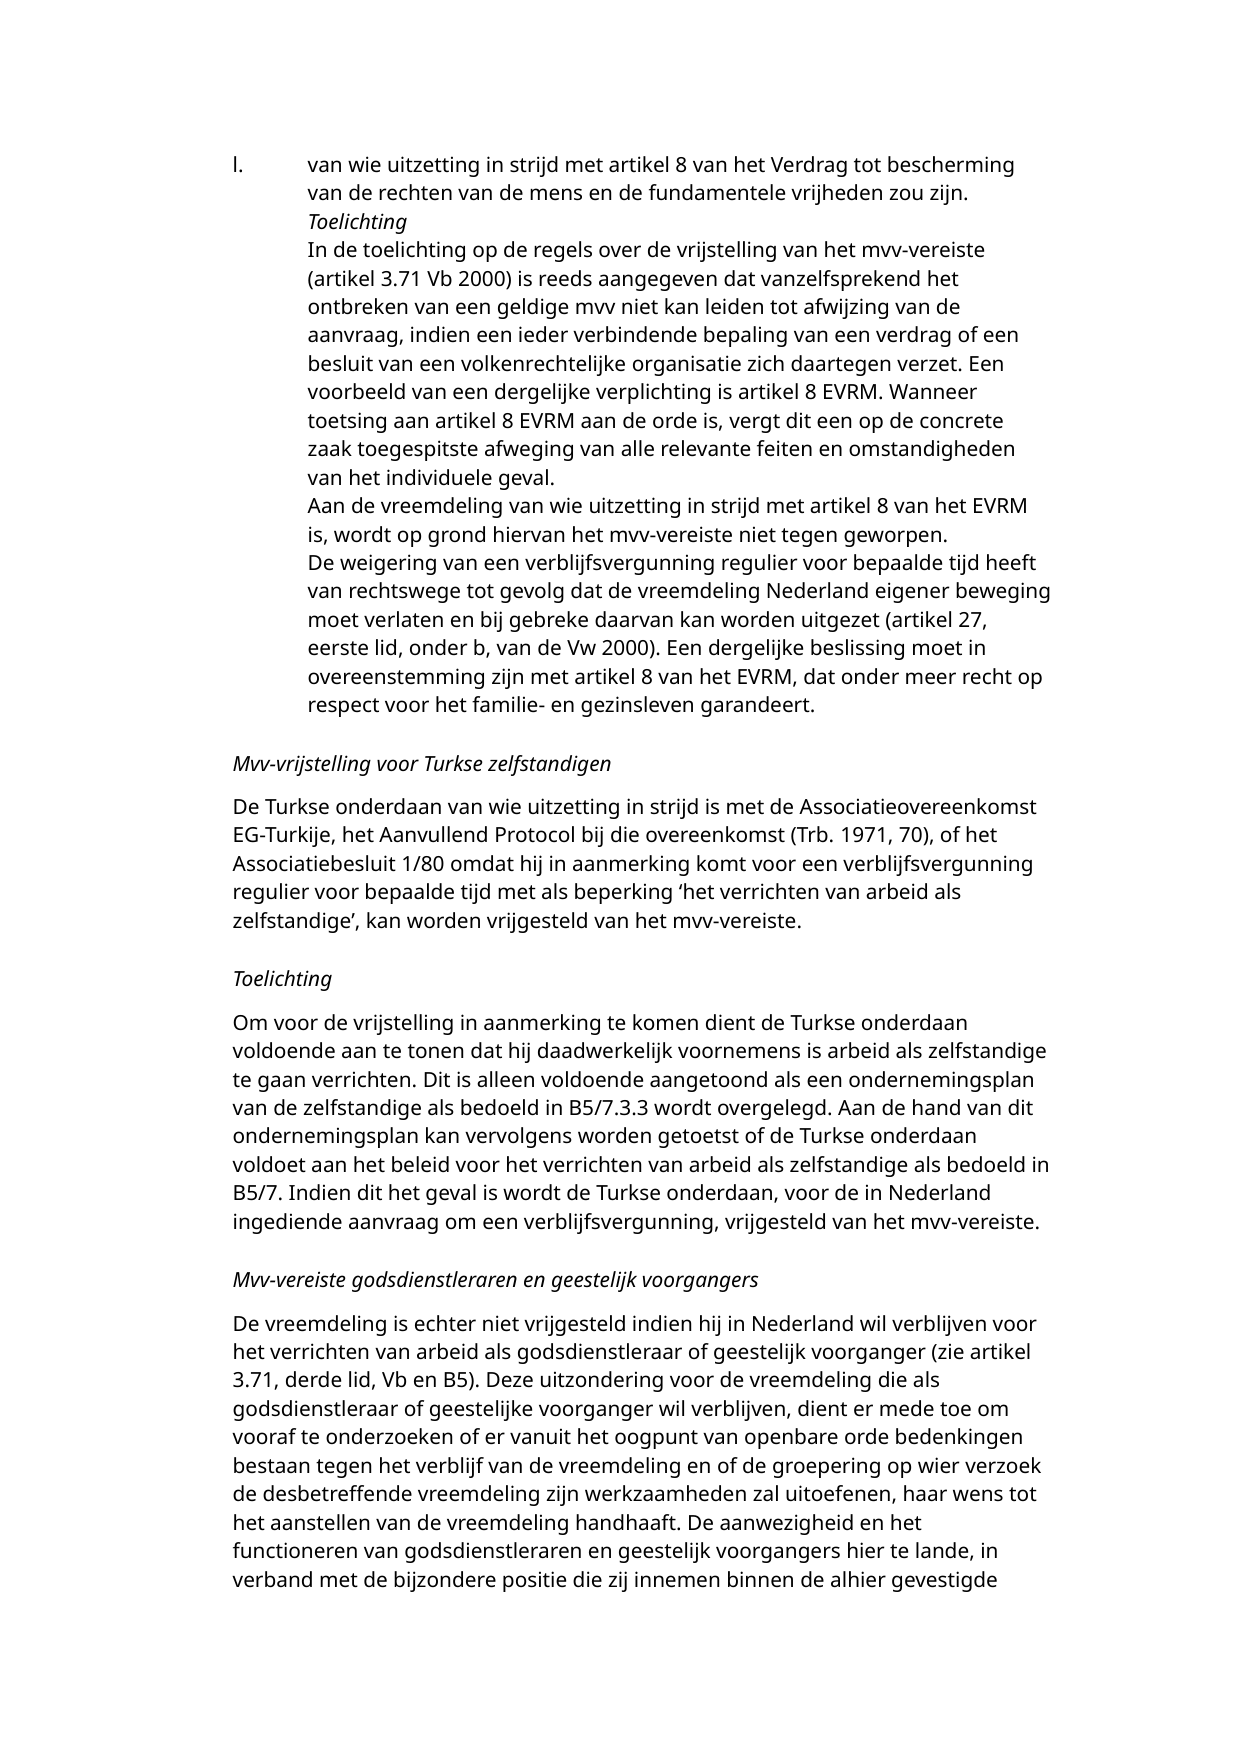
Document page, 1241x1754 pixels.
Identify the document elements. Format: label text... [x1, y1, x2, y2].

text Om voor de vrijstelling in aanmerking te komen dient de Turkse onderdaan voldoende aan te tonen dat hij daadwerkelijk voornemens is arbeid als zelfstandige te gaan verrichten. Dit is alleen voldoende aangetoond als een ondernemingsplan van de zelfstandige als bedoeld in B5/7.3.3 wordt overgelegd. Aan de hand van dit ondernemingsplan kan vervolgens worden getoetst of de Turkse onderdaan voldoet aan het beleid voor het verrichten van arbeid als zelfstandige als bedoeld in B5/7. Indien dit het geval is wordt de Turkse onderdaan, voor de in Nederland ingediende aanvraag om een verblijfsvergunning, vrijgesteld van het mvv-vereiste. [232, 1008, 1053, 1235]
list Aan de vreemdeling van wie uitzetting in strijd met artikel 8 van het EVRM is, wordt op grond hiervan het mvv-vereiste niet tegen geworpen. [232, 491, 1053, 548]
text De Turkse onderdaan van wie uitzetting in strijd is met de Associatieovereenkomst EG-Turkije, het Aanvullend Protocol bij die overeenkomst (Trb. 1971, 70), of het Associatiebesluit 1/80 omdat hij in aanmerking komt voor een verblijfsvergunning regulier voor bepaalde tijd met als beperking ‘het verrichten van arbeid als zelfstandige’, kan worden vrijgesteld van het mvv-vereiste. [232, 792, 1053, 934]
list van wie uitzetting in strijd met artikel 8 van het Verdrag tot bescherming van de rechten van de mens en de fundamentele vrijheden zou zijn. [232, 150, 1053, 207]
text Mvv-vrijstelling voor Turkse zelfstandigen [232, 749, 1053, 777]
text Toelichting [232, 964, 1053, 993]
text Mvv-vereiste godsdienstleraren en geestelijk voorgangers [232, 1265, 1053, 1294]
list De weigering van een verblijfsvergunning regulier voor bepaalde tijd heeft van rechtswege tot gevolg dat de vreemdeling Nederland eigener beweging moet verlaten en bij gebreke daarvan kan worden uitgezet (artikel 27, eerste lid, onder b, van de Vw 2000). Een dergelijke beslissing moet in overeenstemming zijn met artikel 8 van het EVRM, dat onder meer recht op respect voor het familie- en gezinsleven garandeert. [232, 548, 1053, 719]
text De vreemdeling is echter niet vrijgesteld indien hij in Nederland wil verblijven voor het verrichten van arbeid als godsdienstleraar of geestelijk voorganger (zie artikel 3.71, derde lid, Vb en B5). Deze uitzondering voor de vreemdeling die als godsdienstleraar of geestelijke voorganger wil verblijven, dient er mede toe om vooraf te onderzoeken of er vanuit het oogpunt van openbare orde bedenkingen bestaan tegen het verblijf van de vreemdeling en of de groepering op wier verzoek de desbetreffende vreemdeling zijn werkzaamheden zal uitoefenen, haar wens tot het aanstellen van de vreemdeling handhaaft. De aanwezigheid en het functioneren van godsdienstleraren en geestelijk voorgangers hier te lande, in verband met de bijzondere positie die zij innemen binnen de alhier gevestigde [232, 1309, 1053, 1593]
list In de toelichting op de regels over de vrijstelling van het mvv-vereiste (artikel 3.71 Vb 2000) is reeds aangegeven dat vanzelfsprekend het ontbreken van een geldige mvv niet kan leiden tot afwijzing van de aanvraag, indien een ieder verbindende bepaling van een verdrag of een besluit van een volkenrechtelijke organisatie zich daartegen verzet. Een voorbeeld van een dergelijke verplichting is artikel 8 EVRM. Wanneer toetsing aan artikel 8 EVRM aan de orde is, vergt dit een op de concrete zaak toegespitste afweging van alle relevante feiten en omstandigheden van het individuele geval. [232, 235, 1053, 491]
list Toelichting [232, 207, 1053, 235]
